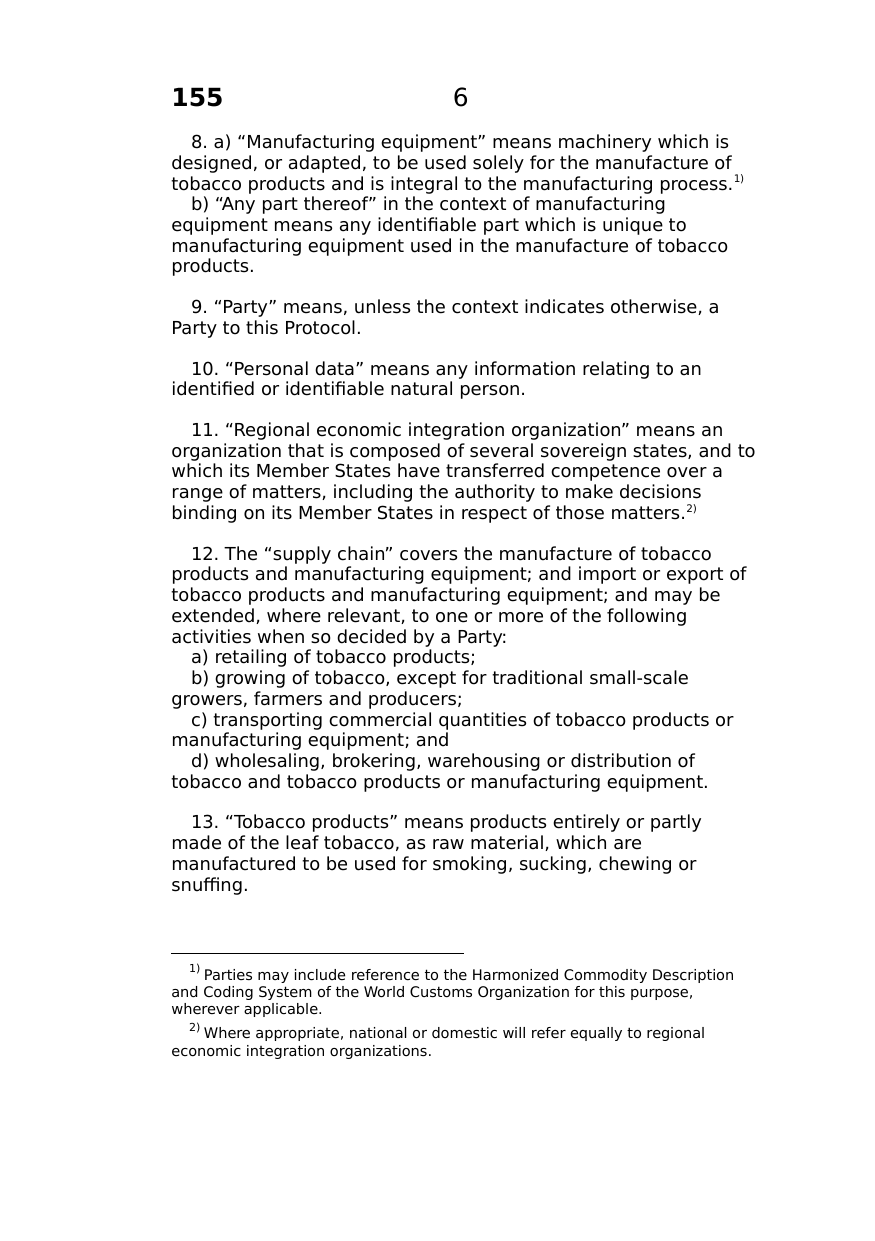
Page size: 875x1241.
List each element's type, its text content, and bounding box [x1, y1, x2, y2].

text b) “Any part thereof” in the context of manufacturing equipment means any identifiable part which is unique to manufacturing equipment used in the manufacture of tobacco products. [171, 194, 756, 277]
text 10. “Personal data” means any information relating to an identified or identifiable natural person. [171, 358, 756, 400]
text a) retailing of tobacco products; [171, 647, 756, 668]
text Where appropriate, national or domestic will refer equally to regional economic integration organizations. [171, 1021, 756, 1060]
text b) growing of tobacco, except for traditional small-scale growers, farmers and producers; [171, 668, 756, 709]
text 11. “Regional economic integration organization” means an organization that is composed of several sovereign states, and to which its Member States have transferred competence over a range of matters, including the authority to make decisions binding on its Member States in respect of those matters. [171, 420, 756, 523]
text 12. The “supply chain” covers the manufacture of tobacco products and manufacturing equipment; and import or export of tobacco products and manufacturing equipment; and may be extended, where relevant, to one or more of the following activities when so decided by a Party: [171, 543, 756, 647]
text Parties may include reference to the Harmonized Commodity Description and Coding System of the World Customs Organization for this purpose, wherever applicable. [171, 962, 756, 1018]
text d) wholesaling, brokering, warehousing or distribution of tobacco and tobacco products or manufacturing equipment. [171, 751, 756, 792]
text 13. “Tobacco products” means products entirely or partly made of the leaf tobacco, as raw material, which are manufactured to be used for smoking, sucking, chewing or snuffing. [171, 812, 756, 895]
text c) transporting commercial quantities of tobacco products or manufacturing equipment; and [171, 709, 756, 751]
text 8. a) “Manufacturing equipment” means machinery which is designed, or adapted, to be used solely for the manufacture of tobacco products and is integral to the manufacturing process. [171, 132, 756, 194]
text 9. “Party” means, unless the context indicates otherwise, a Party to this Protocol. [171, 297, 756, 338]
